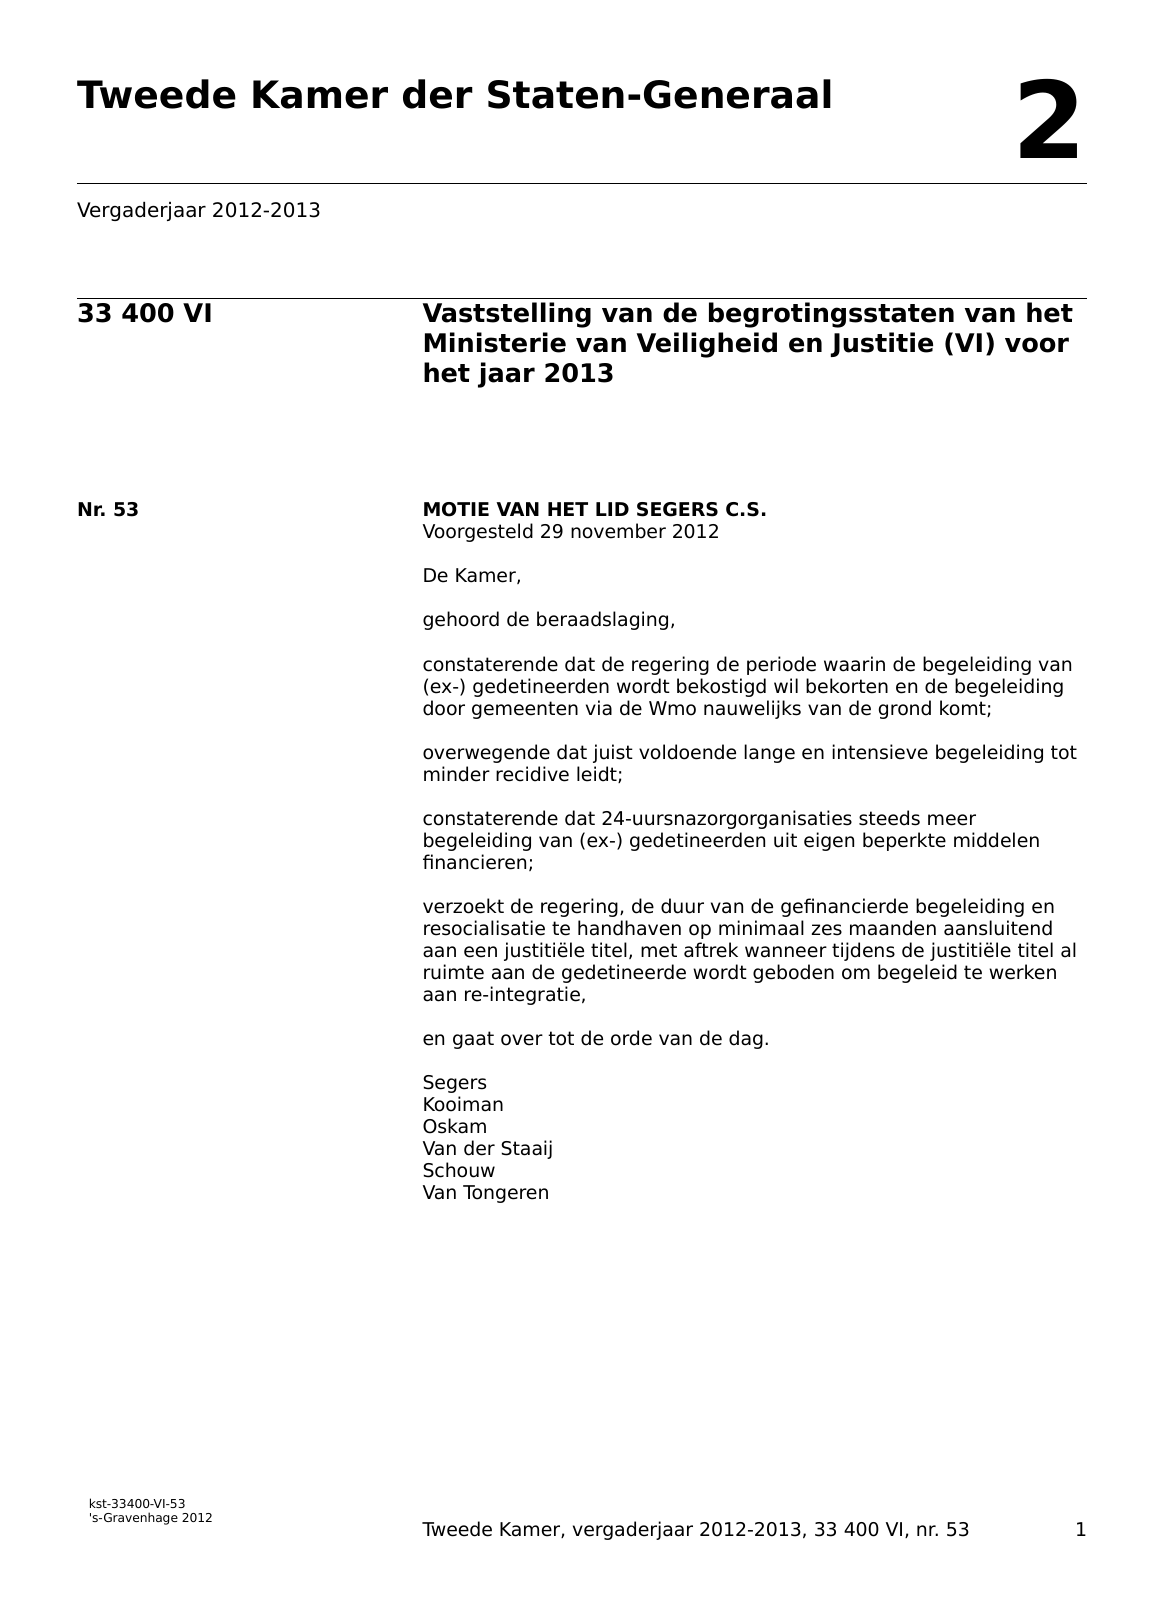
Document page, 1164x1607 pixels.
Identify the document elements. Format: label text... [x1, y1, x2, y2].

text gehoord de beraadslaging, [422, 609, 1087, 631]
text De Kamer, [422, 565, 1087, 587]
text constaterende dat 24-uursnazorgorganisaties steeds meer begeleiding van (ex-) gedetineerden uit eigen beperkte middelen financieren; [422, 808, 1087, 874]
text en gaat over tot de orde van de dag. [422, 1028, 1087, 1050]
text verzoekt de regering, de duur van de gefinancierde begeleiding en resocialisatie te handhaven op minimaal zes maanden aansluitend aan een justitiële titel, met aftrek wanneer tijdens de justitiële titel al ruimte aan de gedetineerde wordt geboden om begeleid te werken aan re-integratie, [422, 896, 1087, 1006]
subtitle 33 400 VI Vaststelling van de begrotingsstaten van het Ministerie van Veiligheid en Justitie (VI) voor het jaar 2013 [77, 299, 1087, 388]
text Van der Staaij [422, 1138, 1087, 1160]
text Oskam [422, 1116, 1087, 1138]
text constaterende dat de regering de periode waarin de begeleiding van (ex-) gedetineerden wordt bekostigd wil bekorten en de begeleiding door gemeenten via de Wmo nauwelijks van de grond komt; [422, 653, 1087, 719]
text overwegende dat juist voldoende lange en intensieve begeleiding tot minder recidive leidt; [422, 742, 1087, 786]
subtitle Nr. 53 MOTIE VAN HET LID SEGERS C.S. [77, 499, 1087, 521]
text Schouw [422, 1160, 1087, 1182]
text kst-33400-VI-53 [88, 1497, 323, 1511]
text Kooiman [422, 1094, 1087, 1116]
table_cell Vergaderjaar 2012-2013 [77, 184, 1087, 298]
table_header Tweede Kamer der Staten-Generaal [77, 59, 886, 183]
text Voorgesteld 29 november 2012 [422, 521, 1087, 543]
text Van Tongeren [422, 1182, 1087, 1204]
table_header 2 [886, 59, 1087, 183]
text Segers [422, 1072, 1087, 1094]
text 's-Gravenhage 2012 [88, 1511, 323, 1525]
